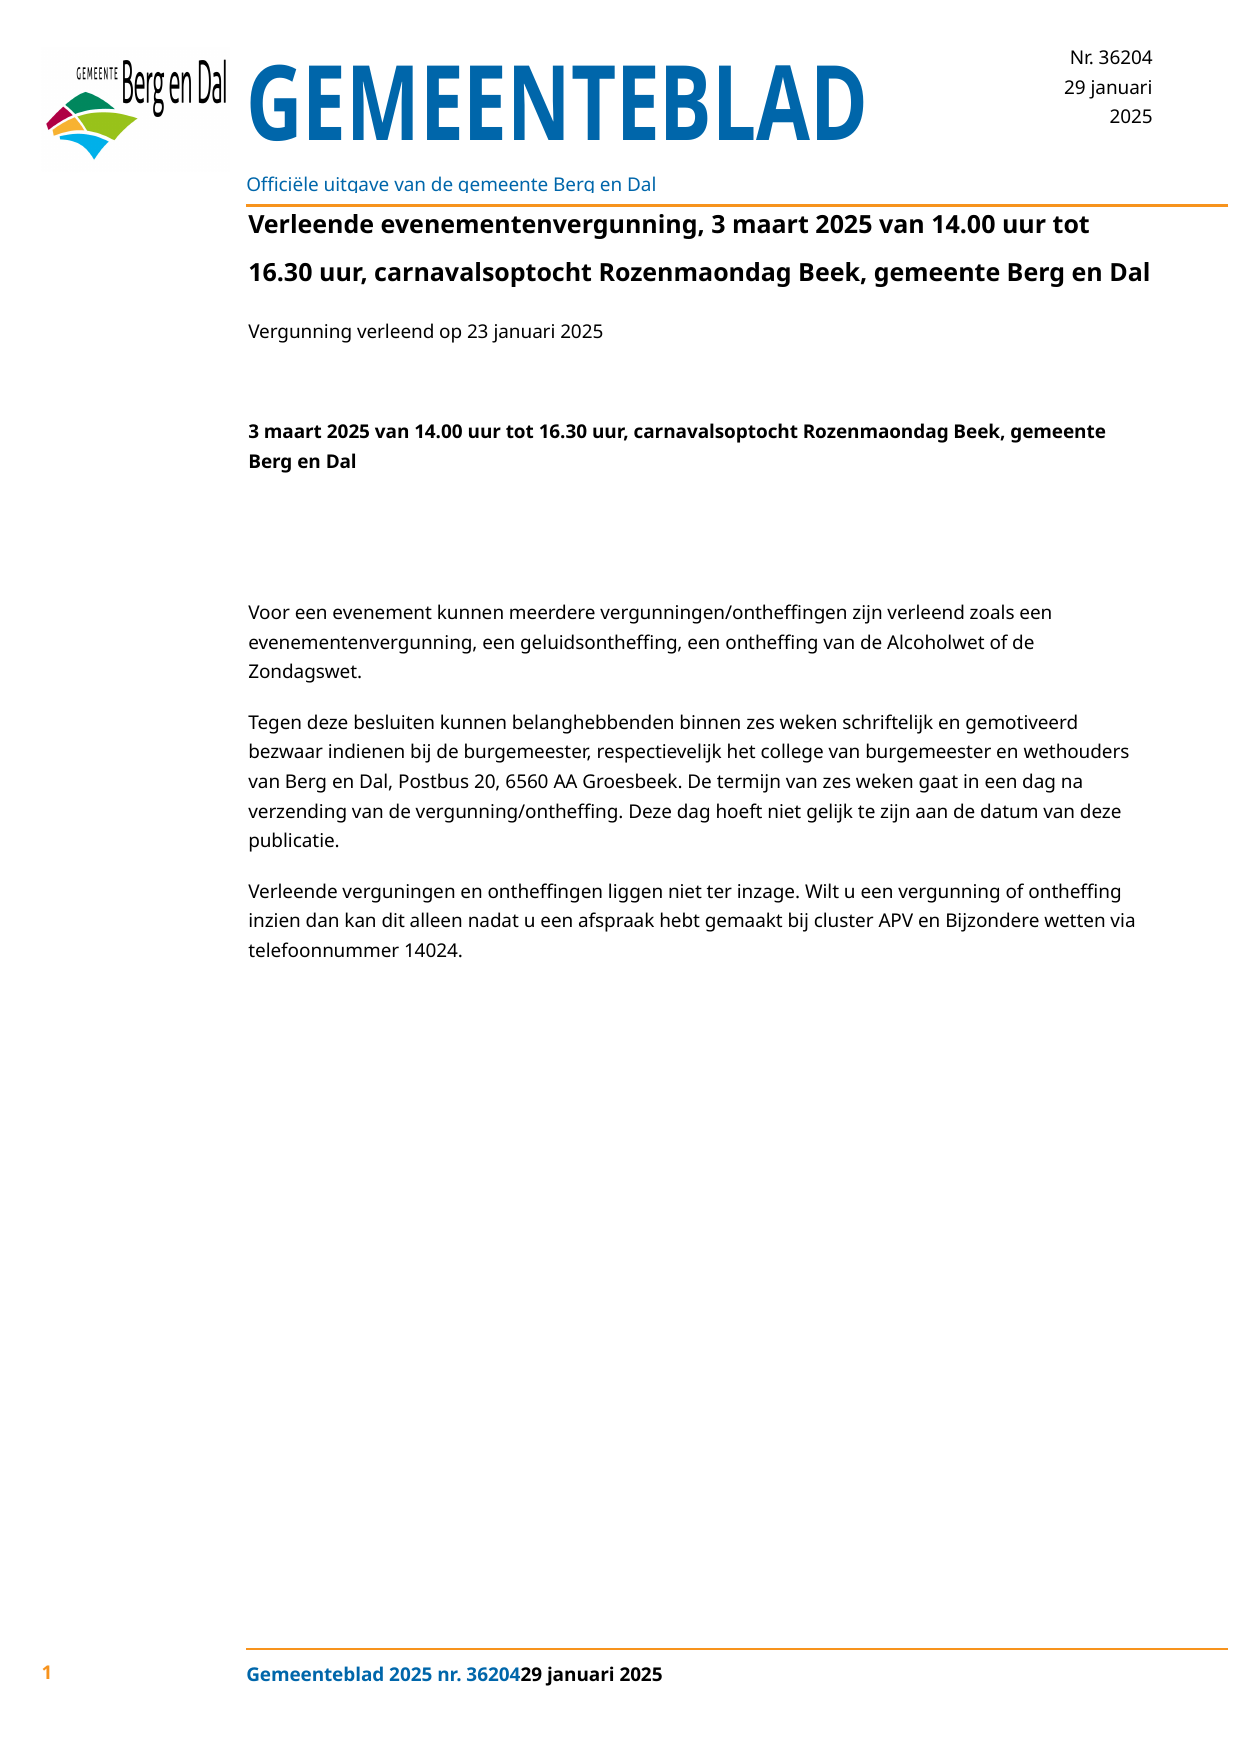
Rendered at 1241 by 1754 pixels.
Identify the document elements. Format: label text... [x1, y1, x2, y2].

text Tegen deze besluiten kunnen belanghebbenden binnen zes weken schriftelijk en gemotiveerd bezwaar indienen bij de burgemeester, respectievelijk het college van burgemeester en wethouders van Berg en Dal, Postbus 20, 6560 AA Groesbeek. De termijn van zes weken gaat in een dag na verzending van de vergunning/ontheffing. Deze dag hoeft niet gelijk te zijn aan de datum van deze publicatie. [248, 709, 1152, 853]
text Voor een evenement kunnen meerdere vergunningen/ontheffingen zijn verleend zoals een evenementenvergunning, een geluidsontheffing, een ontheffing van de Alcoholwet of de Zondagswet. [248, 599, 1152, 684]
text 3 maart 2025 van 14.00 uur tot 16.30 uur, carnavalsoptocht Rozenmaondag Beek, gemeente Berg en Dal [248, 419, 1152, 474]
picture [41, 47, 231, 172]
text Verleende verguningen en ontheffingen liggen niet ter inzage. Wilt u een vergunning of ontheffing inzien dan kan dit alleen nadat u een afspraak hebt gemaakt bij cluster APV en Bijzondere wetten via telefoonnummer 14024. [248, 878, 1152, 963]
text Verleende evenementenvergunning, 3 maart 2025 van 14.00 uur tot 16.30 uur, carnavalsoptocht Rozenmaondag Beek, gemeente Berg en Dal [248, 207, 1152, 288]
text Vergunning verleend op 23 januari 2025 [248, 318, 1152, 344]
